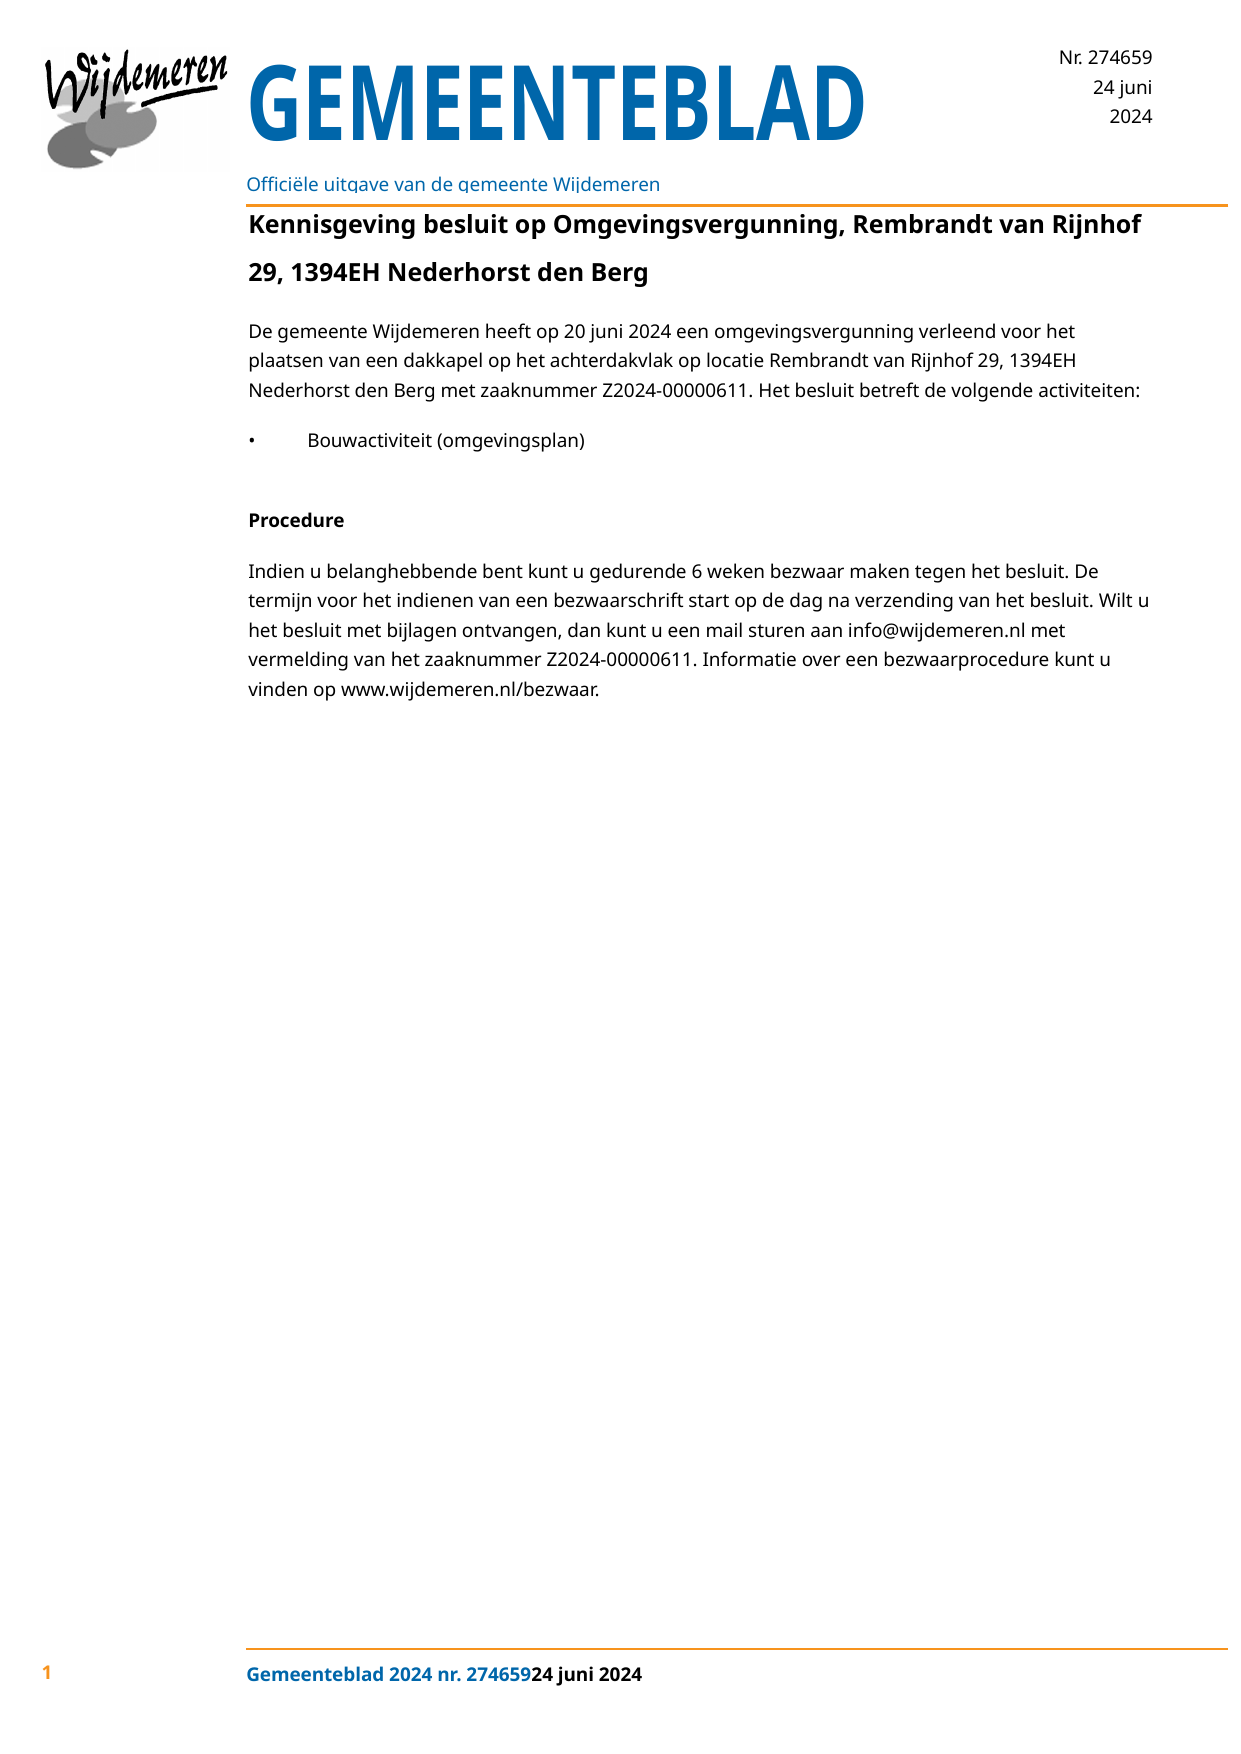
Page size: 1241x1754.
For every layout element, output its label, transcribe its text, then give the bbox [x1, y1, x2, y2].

text De gemeente Wijdemeren heeft op 20 juni 2024 een omgevingsvergunning verleend voor het plaatsen van een dakkapel op het achterdakvlak op locatie Rembrandt van Rijnhof 29, 1394EH Nederhorst den Berg met zaaknummer Z2024-00000611. Het besluit betreft de volgende activiteiten: [248, 318, 1152, 403]
list Bouwactiviteit (omgevingsplan) [248, 427, 1152, 453]
picture [41, 47, 231, 172]
text Indien u belanghebbende bent kunt u gedurende 6 weken bezwaar maken tegen het besluit. De termijn voor het indienen van een bezwaarschrift start op de dag na verzending van het besluit. Wilt u het besluit met bijlagen ontvangen, dan kunt u een mail sturen aan info@wijdemeren.nl met vermelding van het zaaknummer Z2024-00000611. Informatie over een bezwaarprocedure kunt u vinden op www.wijdemeren.nl/bezwaar. [248, 558, 1152, 702]
text Kennisgeving besluit op Omgevingsvergunning, Rembrandt van Rijnhof 29, 1394EH Nederhorst den Berg [248, 207, 1152, 288]
text Procedure [248, 507, 1152, 533]
